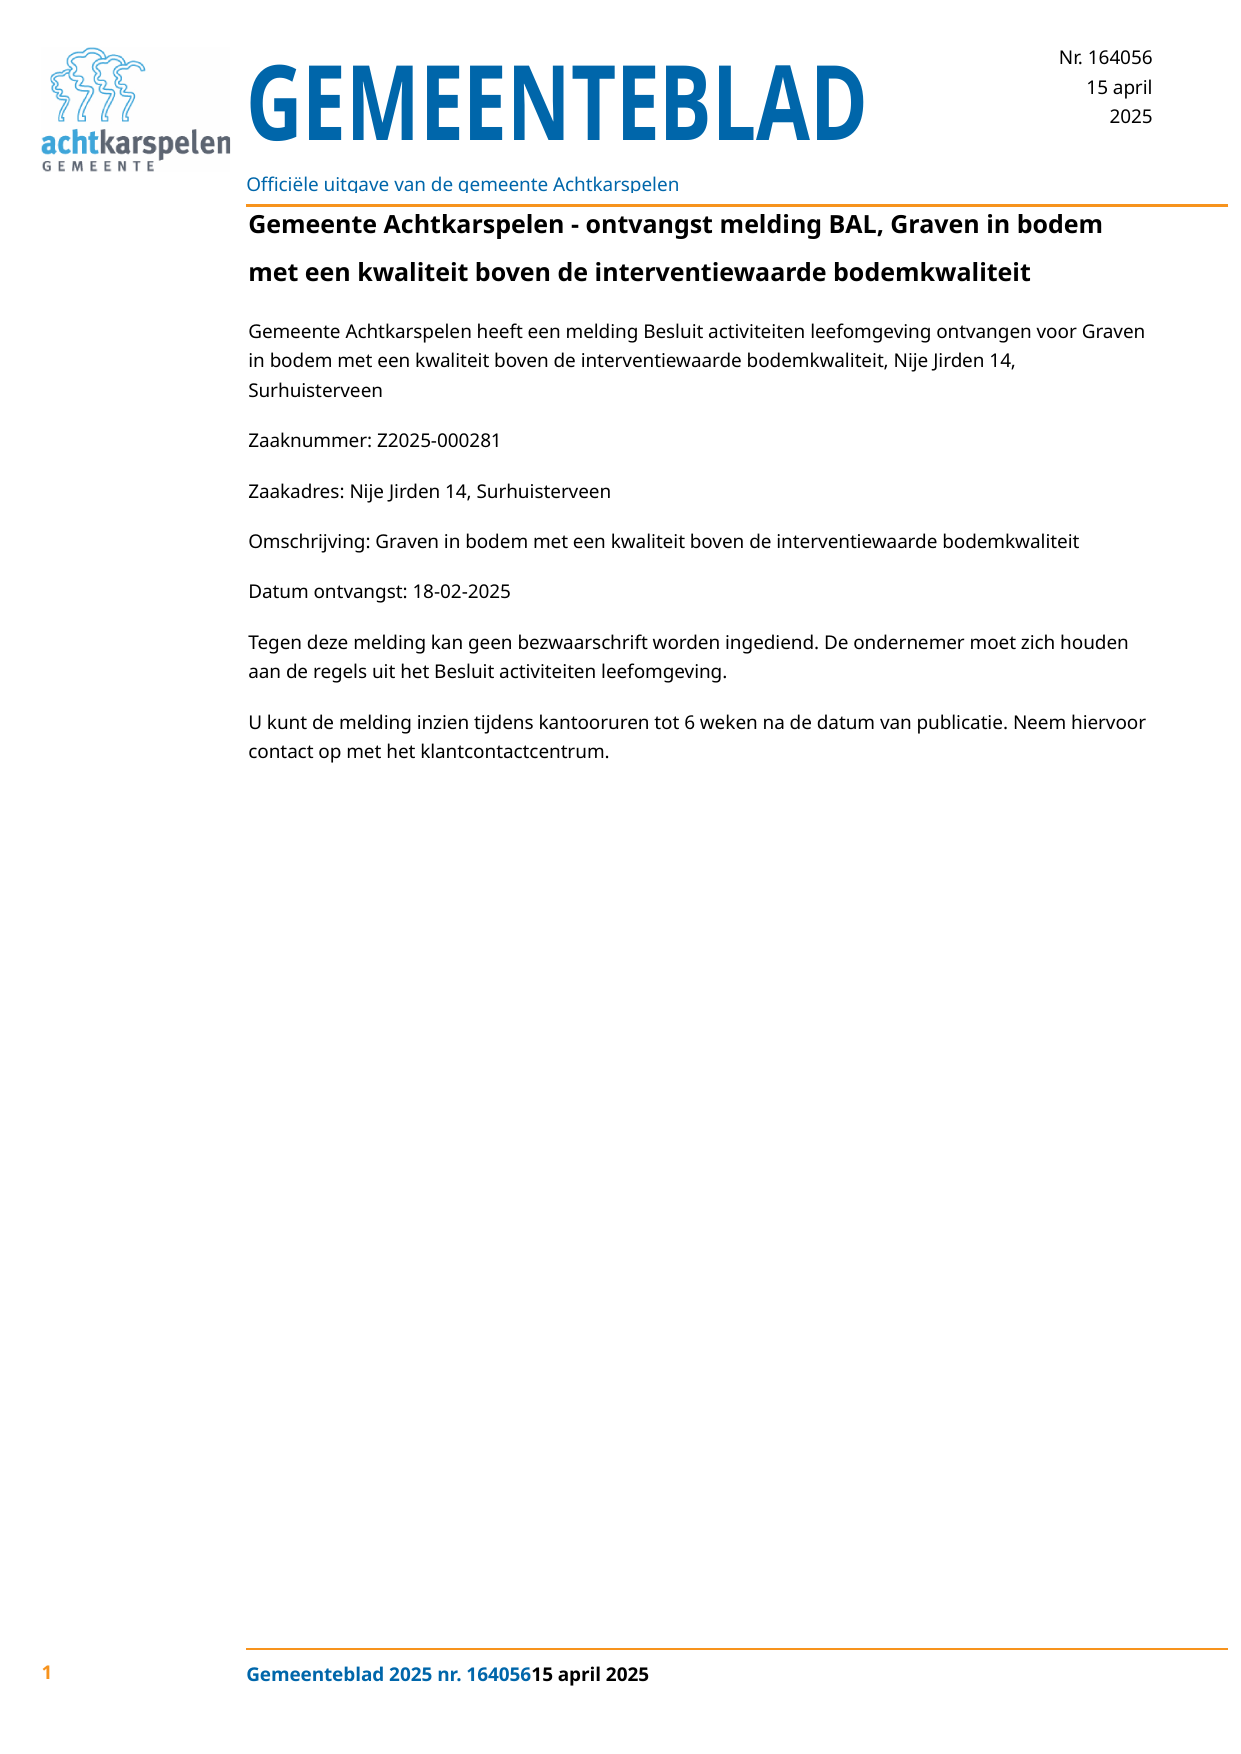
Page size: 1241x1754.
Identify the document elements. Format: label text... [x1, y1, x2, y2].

text Gemeente Achtkarspelen - ontvangst melding BAL, Graven in bodem met een kwaliteit boven de interventiewaarde bodemkwaliteit [248, 207, 1152, 288]
text Tegen deze melding kan geen bezwaarschrift worden ingediend. De ondernemer moet zich houden aan de regels uit het Besluit activiteiten leefomgeving. [248, 629, 1152, 684]
text Omschrijving: Graven in bodem met een kwaliteit boven de interventiewaarde bodemkwaliteit [248, 528, 1152, 554]
picture [41, 47, 231, 172]
text U kunt de melding inzien tijdens kantooruren tot 6 weken na de datum van publicatie. Neem hiervoor contact op met het klantcontactcentrum. [248, 709, 1152, 764]
text Zaaknummer: Z2025-000281 [248, 427, 1152, 453]
text Zaakadres: Nije Jirden 14, Surhuisterveen [248, 478, 1152, 504]
text Datum ontvangst: 18-02-2025 [248, 579, 1152, 604]
text Gemeente Achtkarspelen heeft een melding Besluit activiteiten leefomgeving ontvangen voor Graven in bodem met een kwaliteit boven de interventiewaarde bodemkwaliteit, Nije Jirden 14, Surhuisterveen [248, 318, 1152, 403]
